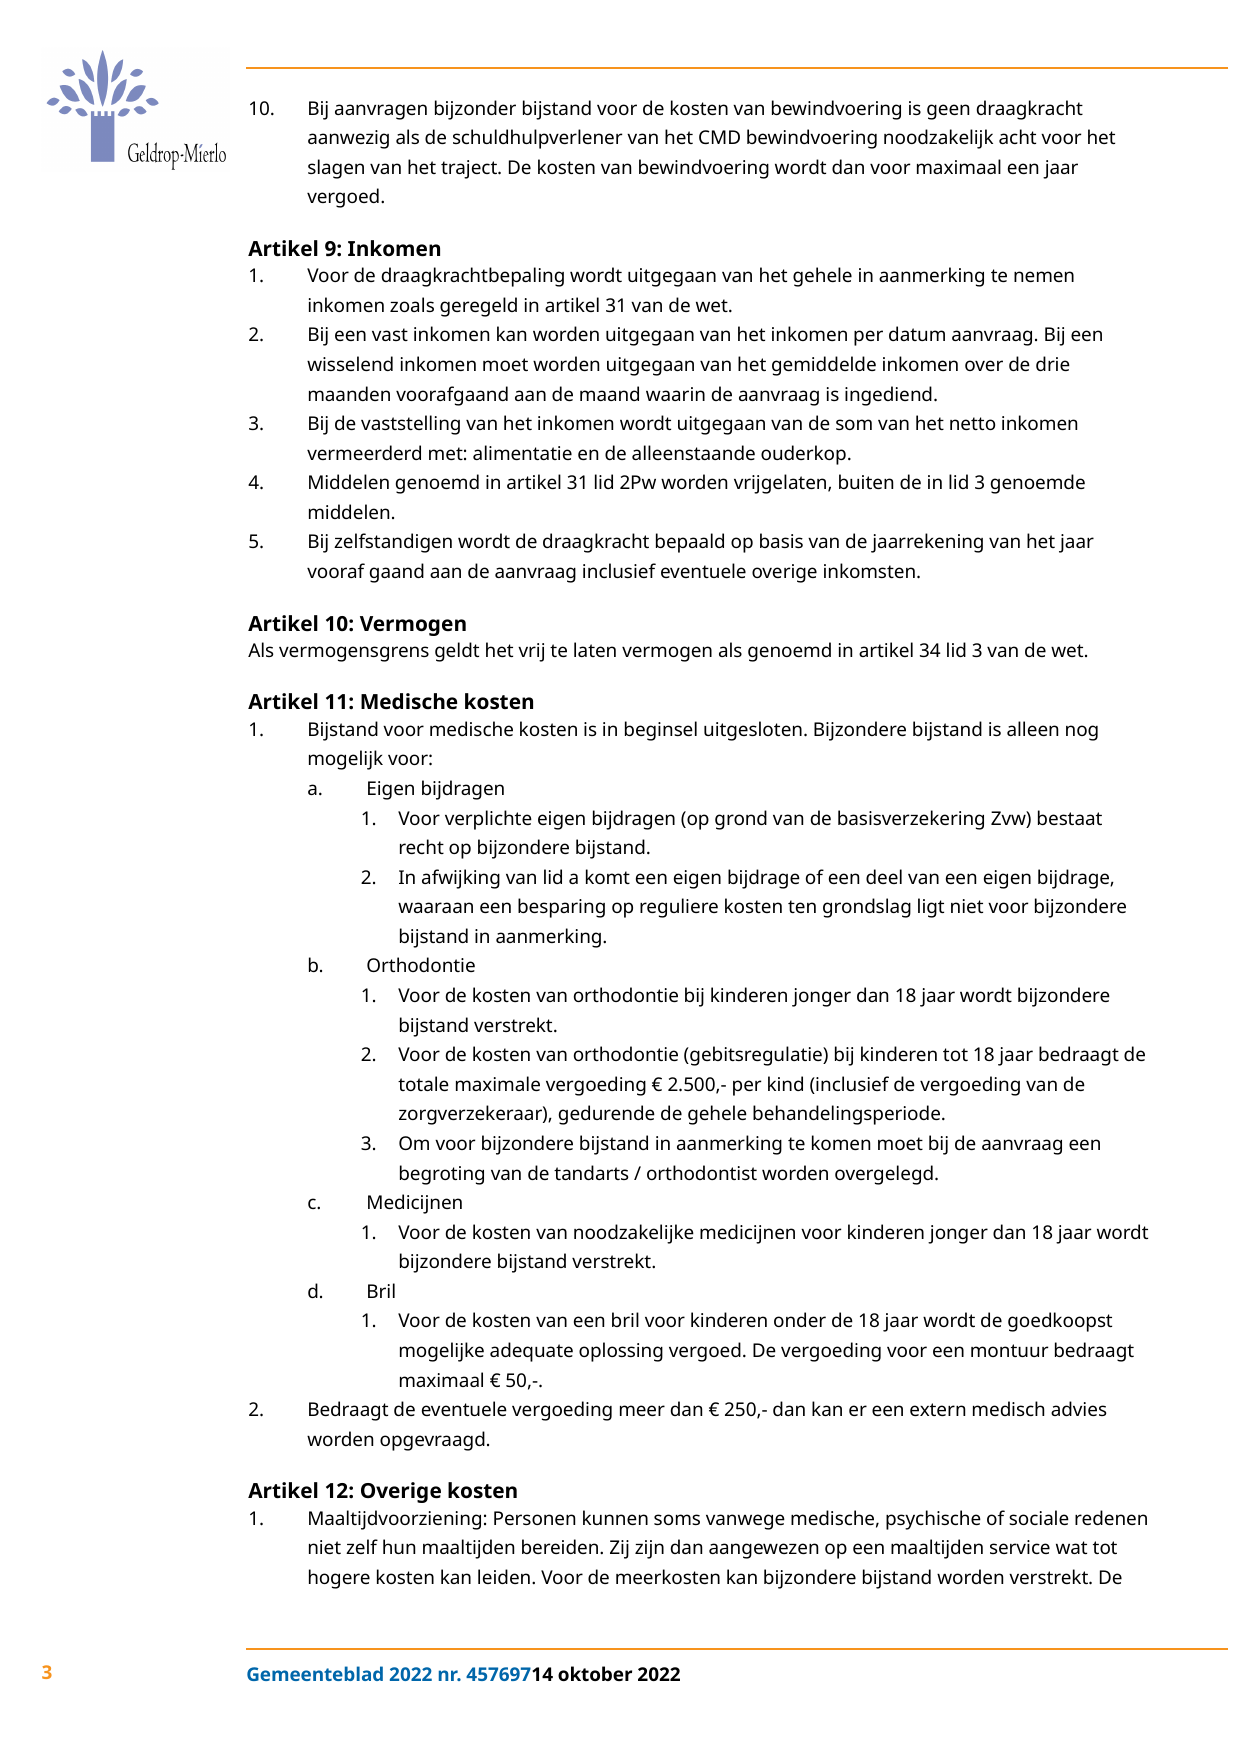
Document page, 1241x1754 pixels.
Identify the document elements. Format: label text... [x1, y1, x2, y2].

text Als vermogensgrens geldt het vrij te laten vermogen als genoemd in artikel 34 lid 3 van de wet. [248, 637, 1152, 663]
picture [41, 47, 231, 172]
list Bedraagt de eventuele vergoeding meer dan € 250,- dan kan er een extern medisch advies worden opgevraagd. [248, 1396, 1152, 1452]
list Middelen genoemd in artikel 31 lid 2Pw worden vrijgelaten, buiten de in lid 3 genoemde middelen. [248, 469, 1152, 525]
list Bijstand voor medische kosten is in beginsel uitgesloten. Bijzondere bijstand is alleen nog mogelijk voor: [248, 716, 1152, 771]
list Voor verplichte eigen bijdragen (op grond van de basisverzekering Zvw) bestaat recht op bijzondere bijstand. [361, 805, 1152, 860]
list Eigen bijdragen [307, 775, 1152, 801]
list Bij de vaststelling van het inkomen wordt uitgegaan van de som van het netto inkomen vermeerderd met: alimentatie en de alleenstaande ouderkop. [248, 410, 1152, 466]
list Voor de kosten van orthodontie (gebitsregulatie) bij kinderen tot 18 jaar bedraagt de totale maximale vergoeding € 2.500,- per kind (inclusief de vergoeding van de zorgverzekeraar), gedurende de gehele behandelingsperiode. [361, 1041, 1152, 1126]
text Artikel 10: Vermogen [248, 609, 1152, 637]
list Bril [307, 1278, 1152, 1304]
list Maaltijdvoorziening: Personen kunnen soms vanwege medische, psychische of sociale redenen niet zelf hun maaltijden bereiden. Zij zijn dan aangewezen op een maaltijden service wat tot hogere kosten kan leiden. Voor de meerkosten kan bijzondere bijstand worden verstrekt. De [248, 1505, 1152, 1590]
text Artikel 11: Medische kosten [248, 687, 1152, 716]
list Orthodontie [307, 953, 1152, 978]
list Voor de kosten van een bril voor kinderen onder de 18 jaar wordt de goedkoopst mogelijke adequate oplossing vergoed. De vergoeding voor een montuur bedraagt maximaal € 50,-. [361, 1308, 1152, 1392]
list Bij een vast inkomen kan worden uitgegaan van het inkomen per datum aanvraag. Bij een wisselend inkomen moet worden uitgegaan van het gemiddelde inkomen over de drie maanden voorafgaand aan de maand waarin de aanvraag is ingediend. [248, 322, 1152, 406]
list Voor de kosten van noodzakelijke medicijnen voor kinderen jonger dan 18 jaar wordt bijzondere bijstand verstrekt. [361, 1219, 1152, 1274]
text Artikel 9: Inkomen [248, 234, 1152, 262]
list Om voor bijzondere bijstand in aanmerking te komen moet bij de aanvraag een begroting van de tandarts / orthodontist worden overgelegd. [361, 1130, 1152, 1185]
list Voor de draagkrachtbepaling wordt uitgegaan van het gehele in aanmerking te nemen inkomen zoals geregeld in artikel 31 van de wet. [248, 262, 1152, 318]
list Bij aanvragen bijzonder bijstand voor de kosten van bewindvoering is geen draagkracht aanwezig als de schuldhulpverlener van het CMD bewindvoering noodzakelijk acht voor het slagen van het traject. De kosten van bewindvoering wordt dan voor maximaal een jaar vergoed. [248, 95, 1152, 209]
text Artikel 12: Overige kosten [248, 1476, 1152, 1505]
list Voor de kosten van orthodontie bij kinderen jonger dan 18 jaar wordt bijzondere bijstand verstrekt. [361, 982, 1152, 1037]
list In afwijking van lid a komt een eigen bijdrage of een deel van een eigen bijdrage, waaraan een besparing op reguliere kosten ten grondslag ligt niet voor bijzondere bijstand in aanmerking. [361, 864, 1152, 949]
list Bij zelfstandigen wordt de draagkracht bepaald op basis van de jaarrekening van het jaar vooraf gaand aan de aanvraag inclusief eventuele overige inkomsten. [248, 529, 1152, 584]
list Medicijnen [307, 1189, 1152, 1215]
